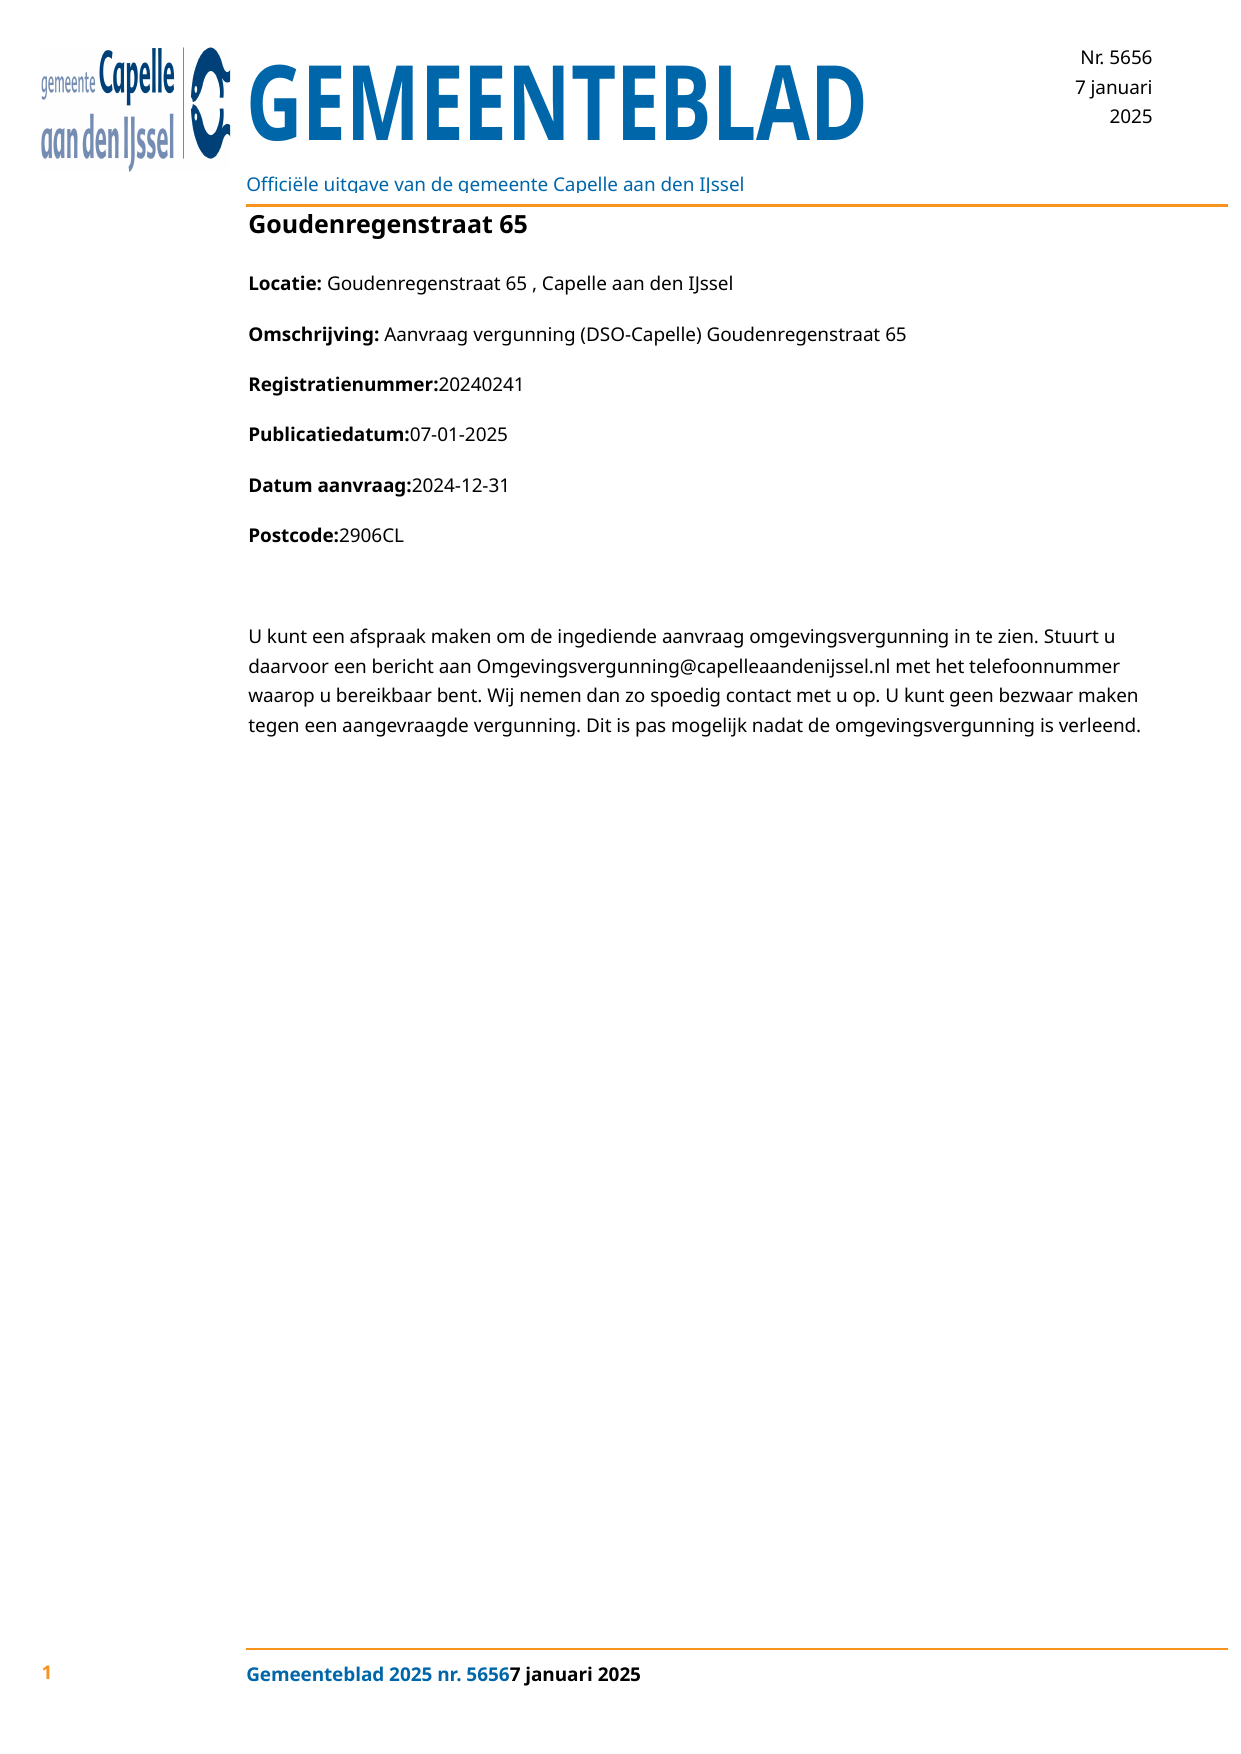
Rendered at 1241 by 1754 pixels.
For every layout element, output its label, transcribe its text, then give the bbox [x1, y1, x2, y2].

text Publicatiedatum:07-01-2025 [248, 422, 1152, 447]
text Omschrijving: Aanvraag vergunning (DSO-Capelle) Goudenregenstraat 65 [248, 321, 1152, 346]
text Postcode:2906CL [248, 522, 1152, 548]
text Datum aanvraag:2024-12-31 [248, 472, 1152, 498]
text Goudenregenstraat 65 [248, 207, 1152, 241]
text U kunt een afspraak maken om de ingediende aanvraag omgevingsvergunning in te zien. Stuurt u daarvoor een bericht aan Omgevingsvergunning@capelleaandenijssel.nl met het telefoonnummer waarop u bereikbaar bent. Wij nemen dan zo spoedig contact met u op. U kunt geen bezwaar maken tegen een aangevraagde vergunning. Dit is pas mogelijk nadat de omgevingsvergunning is verleend. [248, 623, 1152, 738]
text Locatie: Goudenregenstraat 65 , Capelle aan den IJssel [248, 270, 1152, 296]
picture [41, 47, 231, 172]
text Registratienummer:20240241 [248, 371, 1152, 397]
